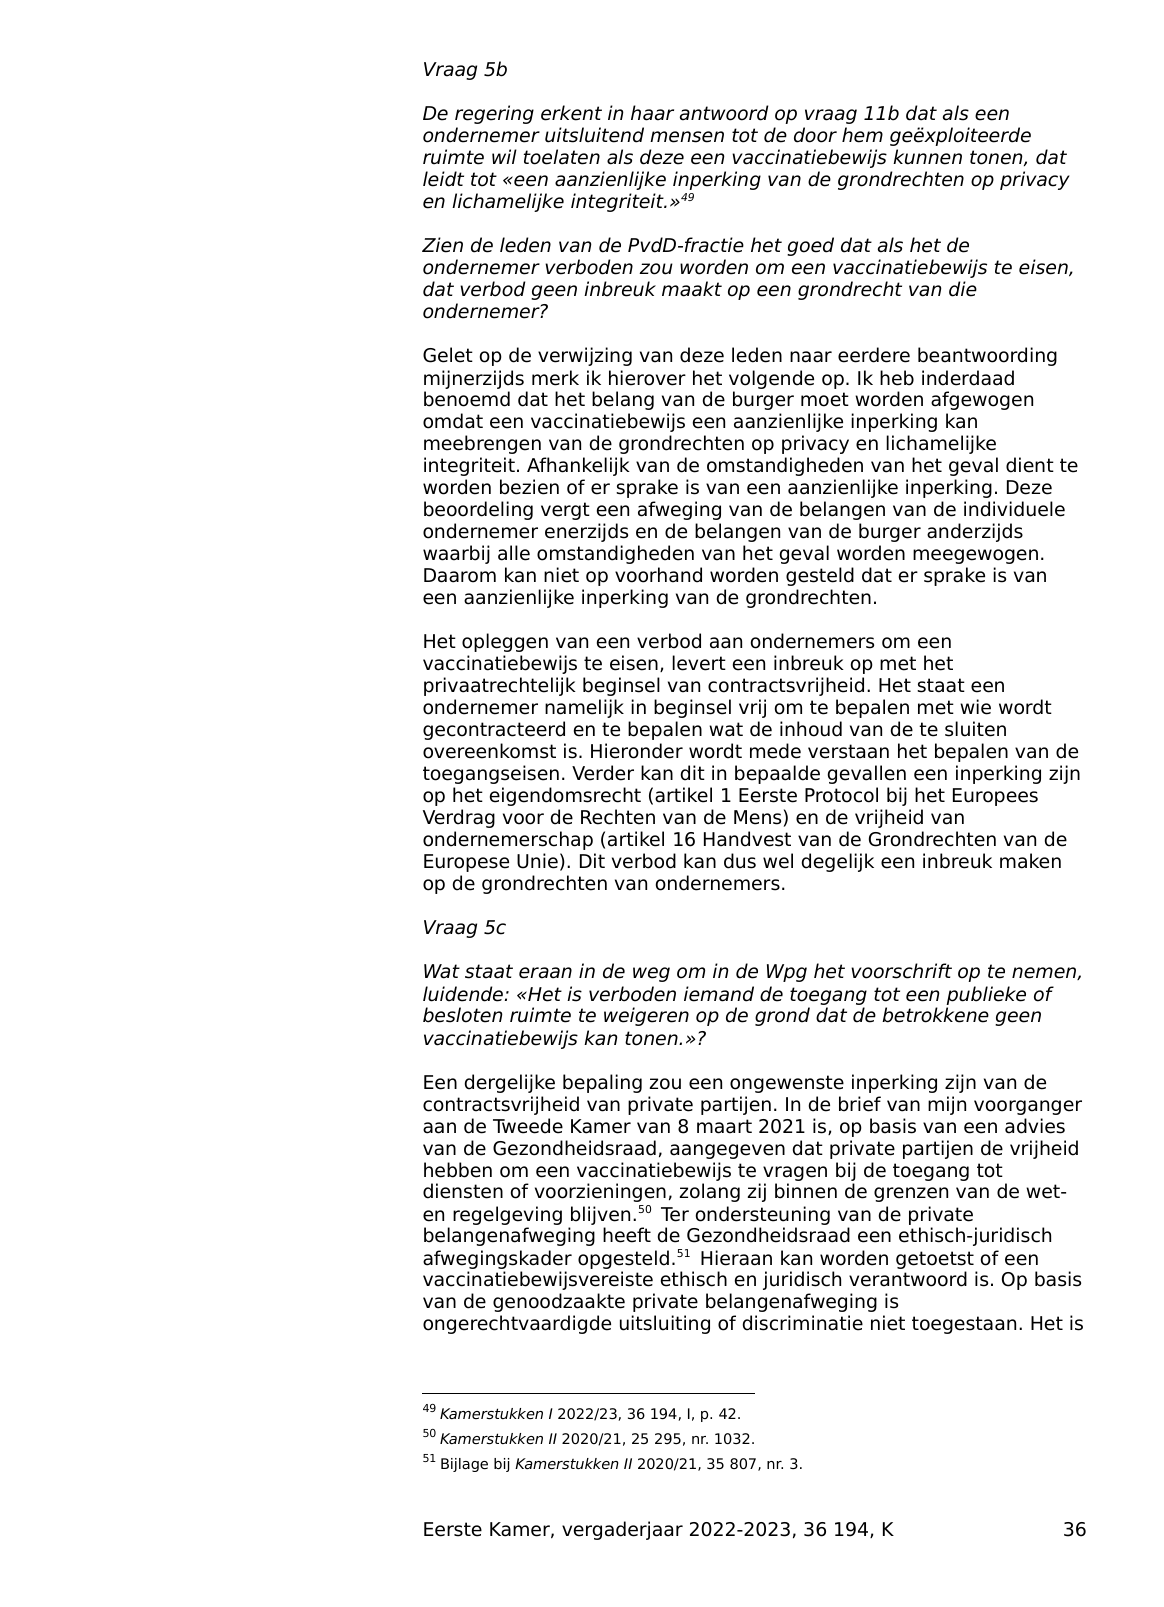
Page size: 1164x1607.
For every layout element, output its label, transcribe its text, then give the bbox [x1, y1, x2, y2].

text Het opleggen van een verbod aan ondernemers om een vaccinatiebewijs te eisen, levert een inbreuk op met het privaatrechtelijk beginsel van contractsvrijheid. Het staat een ondernemer namelijk in beginsel vrij om te bepalen met wie wordt gecontracteerd en te bepalen wat de inhoud van de te sluiten overeenkomst is. Hieronder wordt mede verstaan het bepalen van de toegangseisen. Verder kan dit in bepaalde gevallen een inperking zijn op het eigendomsrecht (artikel 1 Eerste Protocol bij het Europees Verdrag voor de Rechten van de Mens) en de vrijheid van ondernemerschap (artikel 16 Handvest van de Grondrechten van de Europese Unie). Dit verbod kan dus wel degelijk een inbreuk maken op de grondrechten van ondernemers. [422, 631, 1087, 895]
text De regering erkent in haar antwoord op vraag 11b dat als een ondernemer uitsluitend mensen tot de door hem geëxploiteerde ruimte wil toelaten als deze een vaccinatiebewijs kunnen tonen, dat leidt tot «een aanzienlijke inperking van de grondrechten op privacy en lichamelijke integriteit.» [422, 103, 1087, 213]
text Kamerstukken II 2020/21, 25 295, nr. 1032. [422, 1427, 1087, 1449]
subtitle Vraag 5b [422, 59, 1087, 81]
text Gelet op de verwijzing van deze leden naar eerdere beantwoording mijnerzijds merk ik hierover het volgende op. Ik heb inderdaad benoemd dat het belang van de burger moet worden afgewogen omdat een vaccinatiebewijs een aanzienlijke inperking kan meebrengen van de grondrechten op privacy en lichamelijke integriteit. Afhankelijk van de omstandigheden van het geval dient te worden bezien of er sprake is van een aanzienlijke inperking. Deze beoordeling vergt een afweging van de belangen van de individuele ondernemer enerzijds en de belangen van de burger anderzijds waarbij alle omstandigheden van het geval worden meegewogen. Daarom kan niet op voorhand worden gesteld dat er sprake is van een aanzienlijke inperking van de grondrechten. [422, 345, 1087, 609]
text Wat staat eraan in de weg om in de Wpg het voorschrift op te nemen, luidende: «Het is verboden iemand de toegang tot een publieke of besloten ruimte te weigeren op de grond dat de betrokkene geen vaccinatiebewijs kan tonen.»? [422, 961, 1087, 1049]
subtitle Vraag 5c [422, 917, 1087, 939]
text Bijlage bij Kamerstukken II 2020/21, 35 807, nr. 3. [422, 1452, 1087, 1474]
text Een dergelijke bepaling zou een ongewenste inperking zijn van de contractsvrijheid van private partijen. In de brief van mijn voorganger aan de Tweede Kamer van 8 maart 2021 is, op basis van een advies van de Gezondheidsraad, aangegeven dat private partijen de vrijheid hebben om een vaccinatiebewijs te vragen bij de toegang tot diensten of voorzieningen, zolang zij binnen de grenzen van de wet- en regelgeving blijven. Ter ondersteuning van de private belangenafweging heeft de Gezondheidsraad een ethisch-juridisch afwegingskader opgesteld. Hieraan kan worden getoetst of een vaccinatiebewijsvereiste ethisch en juridisch verantwoord is. Op basis van de genoodzaakte private belangenafweging is ongerechtvaardigde uitsluiting of discriminatie niet toegestaan. Het is [422, 1072, 1087, 1335]
text Kamerstukken I 2022/23, 36 194, I, p. 42. [422, 1402, 1087, 1424]
text Zien de leden van de PvdD-fractie het goed dat als het de ondernemer verboden zou worden om een vaccinatiebewijs te eisen, dat verbod geen inbreuk maakt op een grondrecht van die ondernemer? [422, 235, 1087, 323]
